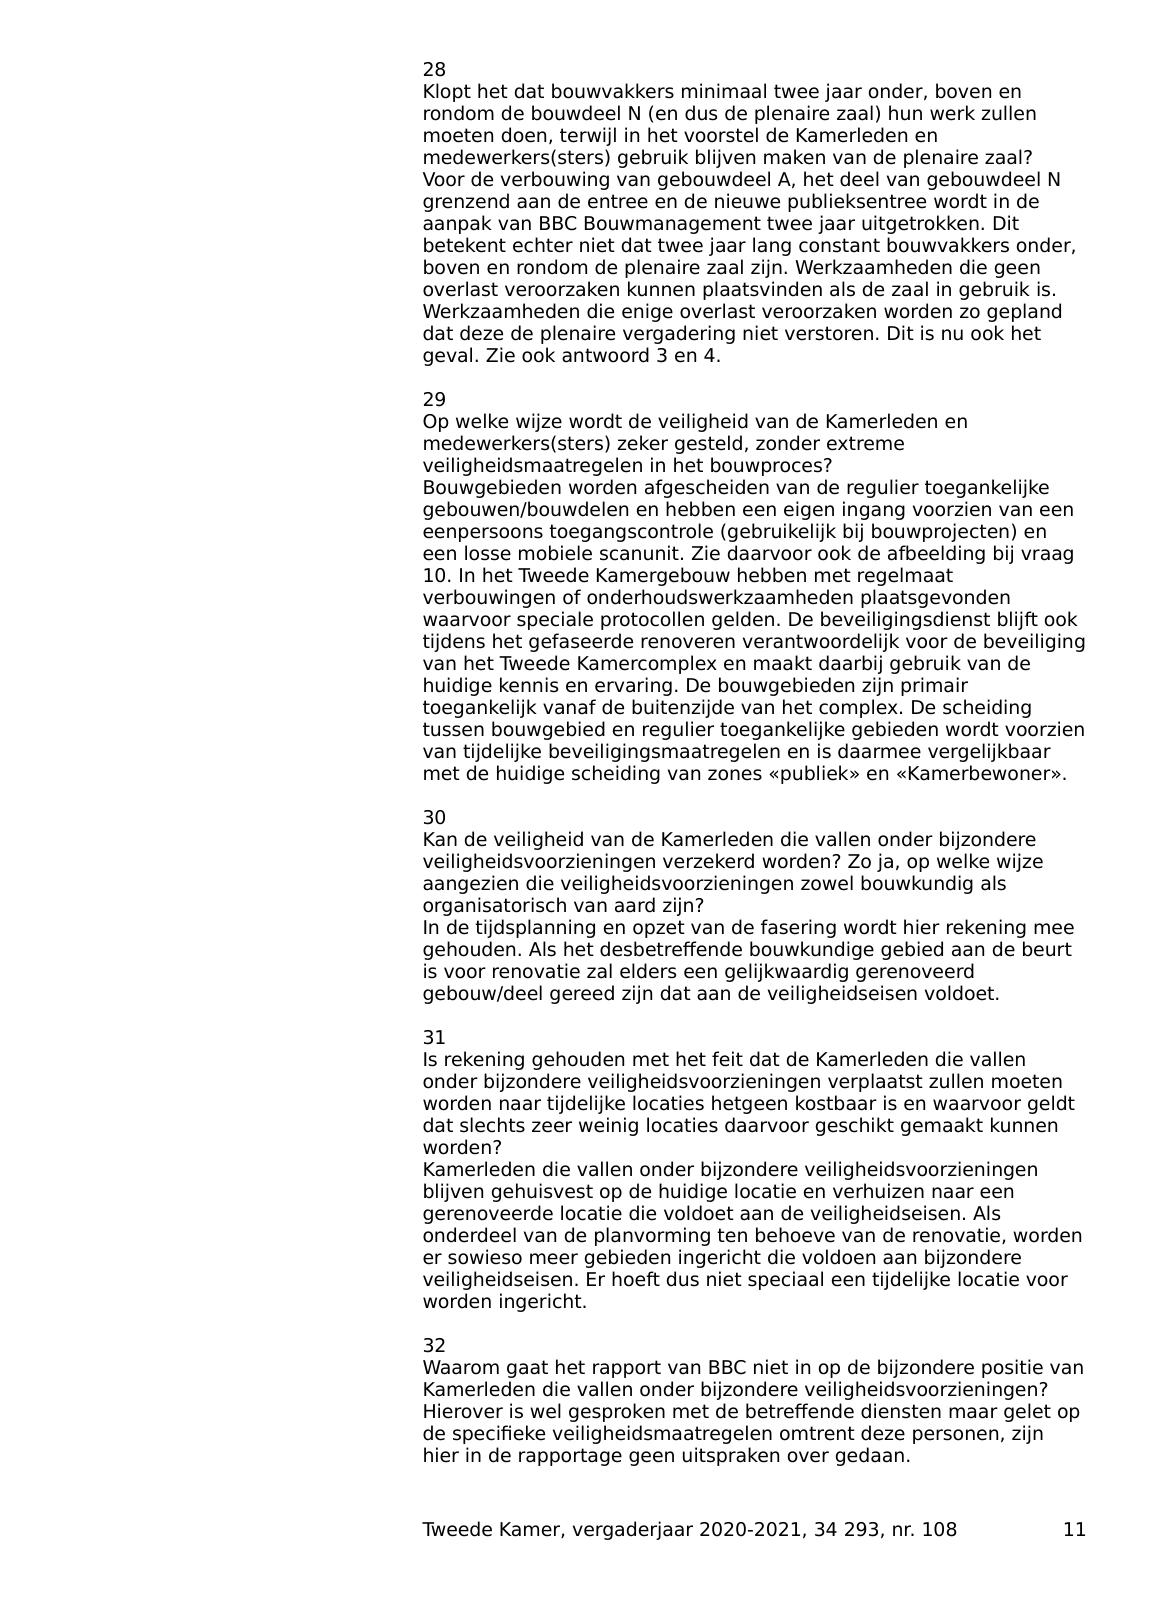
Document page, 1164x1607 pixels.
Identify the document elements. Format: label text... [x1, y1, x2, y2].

text Is rekening gehouden met het feit dat de Kamerleden die vallen onder bijzondere veiligheidsvoorzieningen verplaatst zullen moeten worden naar tijdelijke locaties hetgeen kostbaar is en waarvoor geldt dat slechts zeer weinig locaties daarvoor geschikt gemaakt kunnen worden? [422, 1049, 1087, 1159]
text 28 [422, 59, 1087, 81]
text In de tijdsplanning en opzet van de fasering wordt hier rekening mee gehouden. Als het desbetreffende bouwkundige gebied aan de beurt is voor renovatie zal elders een gelijkwaardig gerenoveerd gebouw/deel gereed zijn dat aan de veiligheidseisen voldoet. [422, 917, 1087, 1004]
text Op welke wijze wordt de veiligheid van de Kamerleden en medewerkers(sters) zeker gesteld, zonder extreme veiligheidsmaatregelen in het bouwproces? [422, 411, 1087, 477]
text Klopt het dat bouwvakkers minimaal twee jaar onder, boven en rondom de bouwdeel N (en dus de plenaire zaal) hun werk zullen moeten doen, terwijl in het voorstel de Kamerleden en medewerkers(sters) gebruik blijven maken van de plenaire zaal? [422, 81, 1087, 169]
text Waarom gaat het rapport van BBC niet in op de bijzondere positie van Kamerleden die vallen onder bijzondere veiligheidsvoorzieningen? [422, 1357, 1087, 1401]
text Hierover is wel gesproken met de betreffende diensten maar gelet op de specifieke veiligheidsmaatregelen omtrent deze personen, zijn hier in de rapportage geen uitspraken over gedaan. [422, 1401, 1087, 1467]
text Bouwgebieden worden afgescheiden van de regulier toegankelijke gebouwen/bouwdelen en hebben een eigen ingang voorzien van een eenpersoons toegangscontrole (gebruikelijk bij bouwprojecten) en een losse mobiele scanunit. Zie daarvoor ook de afbeelding bij vraag 10. In het Tweede Kamergebouw hebben met regelmaat verbouwingen of onderhoudswerkzaamheden plaatsgevonden waarvoor speciale protocollen gelden. De beveiligingsdienst blijft ook tijdens het gefaseerde renoveren verantwoordelijk voor de beveiliging van het Tweede Kamercomplex en maakt daarbij gebruik van de huidige kennis en ervaring. De bouwgebieden zijn primair toegankelijk vanaf de buitenzijde van het complex. De scheiding tussen bouwgebied en regulier toegankelijke gebieden wordt voorzien van tijdelijke beveiligingsmaatregelen en is daarmee vergelijkbaar met de huidige scheiding van zones «publiek» en «Kamerbewoner». [422, 477, 1087, 784]
text 29 [422, 389, 1087, 411]
text Voor de verbouwing van gebouwdeel A, het deel van gebouwdeel N grenzend aan de entree en de nieuwe publieksentree wordt in de aanpak van BBC Bouwmanagement twee jaar uitgetrokken. Dit betekent echter niet dat twee jaar lang constant bouwvakkers onder, boven en rondom de plenaire zaal zijn. Werkzaamheden die geen overlast veroorzaken kunnen plaatsvinden als de zaal in gebruik is. Werkzaamheden die enige overlast veroorzaken worden zo gepland dat deze de plenaire vergadering niet verstoren. Dit is nu ook het geval. Zie ook antwoord 3 en 4. [422, 169, 1087, 367]
text 30 [422, 807, 1087, 829]
text Kamerleden die vallen onder bijzondere veiligheidsvoorzieningen blijven gehuisvest op de huidige locatie en verhuizen naar een gerenoveerde locatie die voldoet aan de veiligheidseisen. Als onderdeel van de planvorming ten behoeve van de renovatie, worden er sowieso meer gebieden ingericht die voldoen aan bijzondere veiligheidseisen. Er hoeft dus niet speciaal een tijdelijke locatie voor worden ingericht. [422, 1159, 1087, 1312]
text Kan de veiligheid van de Kamerleden die vallen onder bijzondere veiligheidsvoorzieningen verzekerd worden? Zo ja, op welke wijze aangezien die veiligheidsvoorzieningen zowel bouwkundig als organisatorisch van aard zijn? [422, 829, 1087, 917]
text 32 [422, 1335, 1087, 1357]
text 31 [422, 1027, 1087, 1049]
